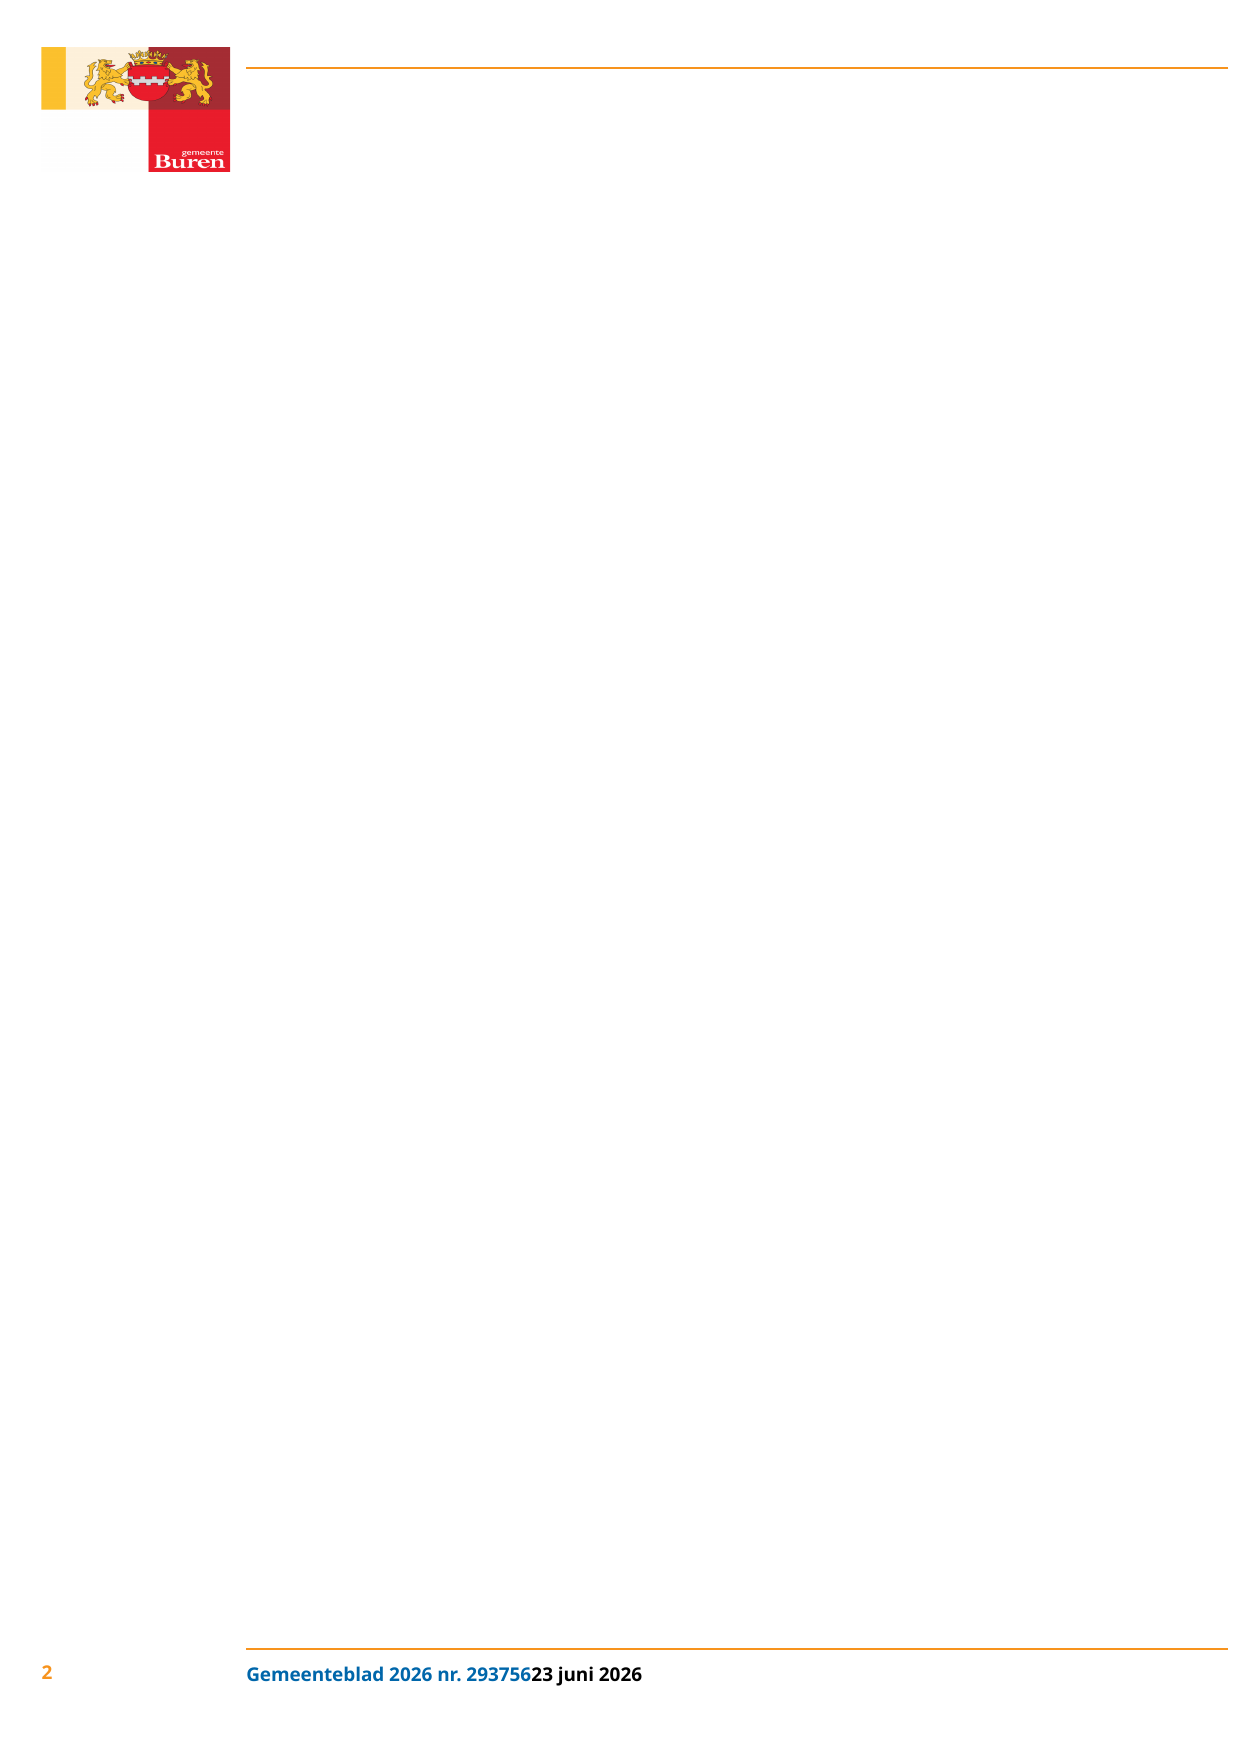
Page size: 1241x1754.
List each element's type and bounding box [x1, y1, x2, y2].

picture [41, 47, 231, 172]
